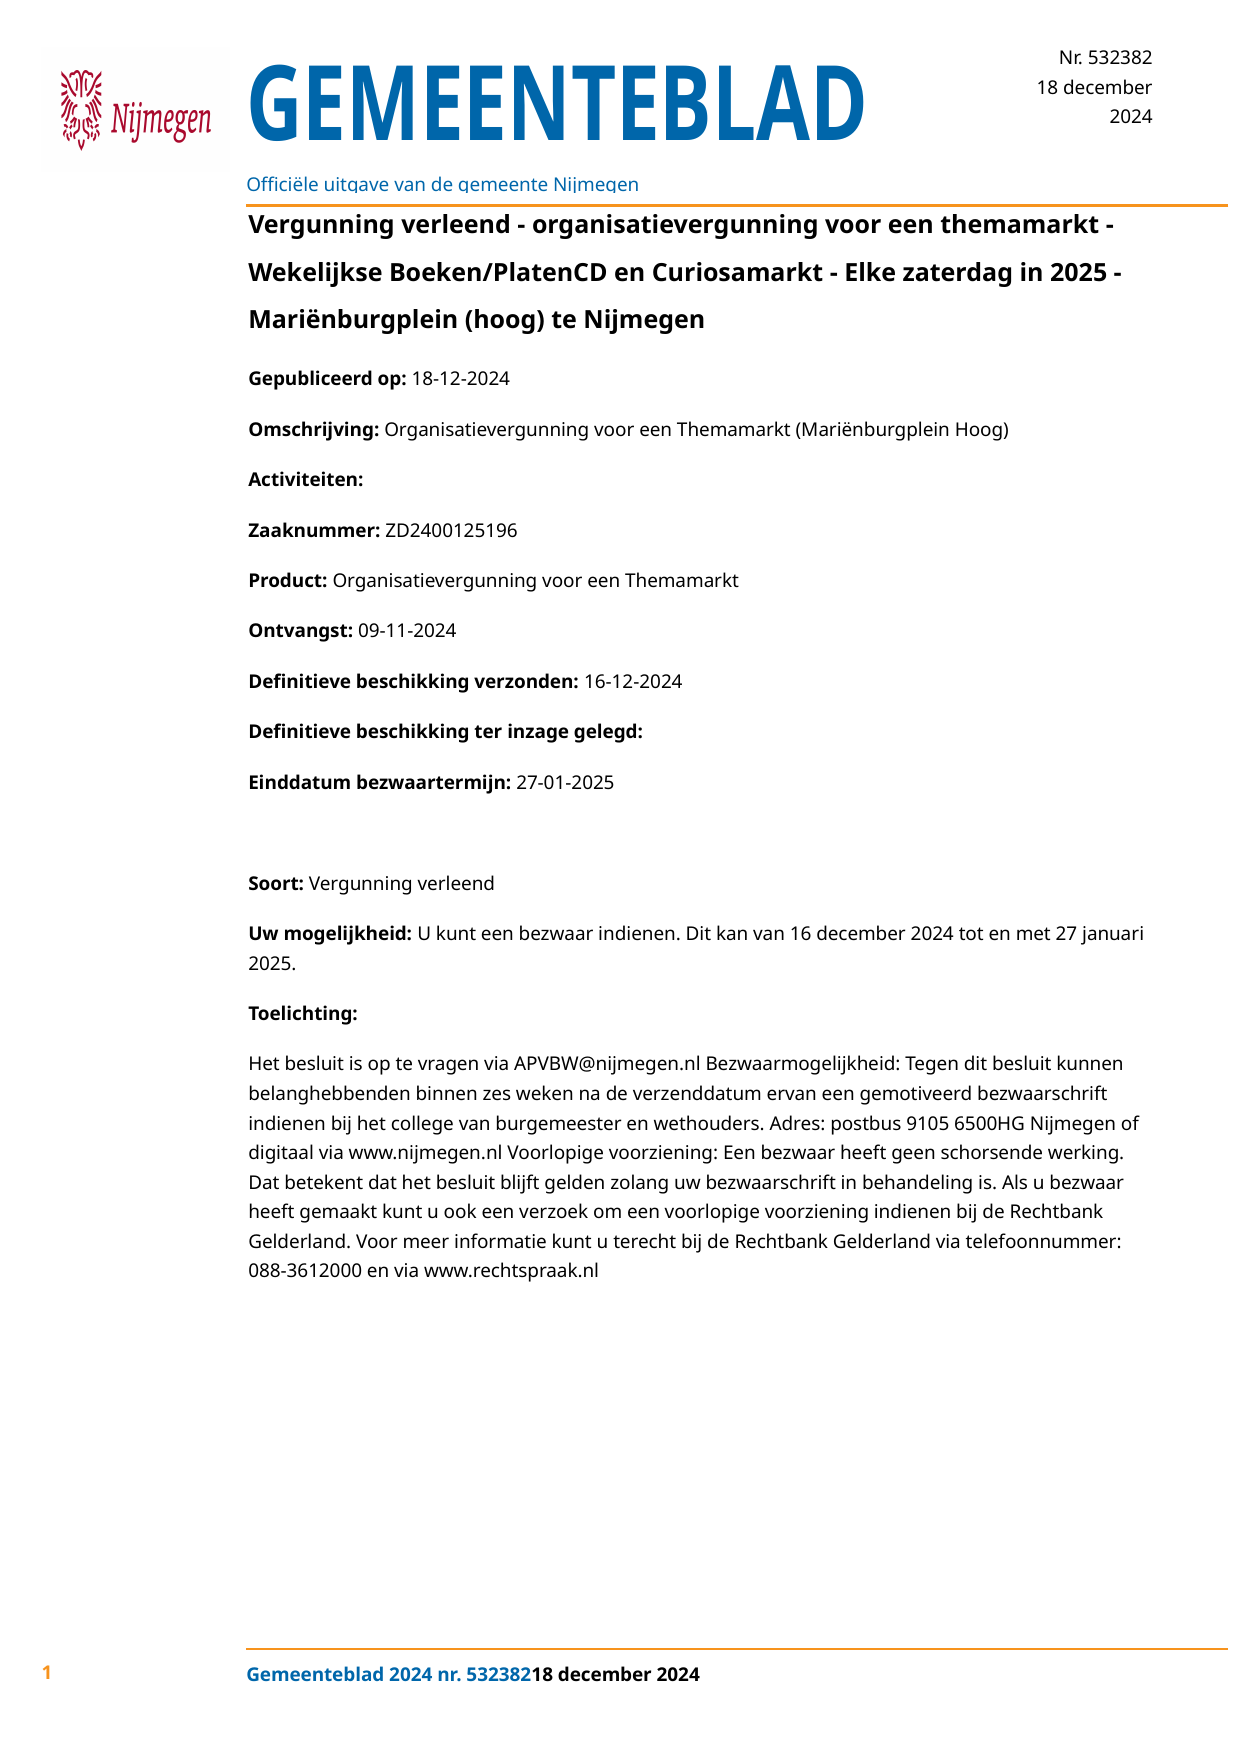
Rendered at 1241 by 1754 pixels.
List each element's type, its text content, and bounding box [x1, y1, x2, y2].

text Soort: Vergunning verleend [248, 870, 1152, 895]
text Toelichting: [248, 1000, 1152, 1026]
text Uw mogelijkheid: U kunt een bezwaar indienen. Dit kan van 16 december 2024 tot en met 27 januari 2025. [248, 920, 1152, 975]
text Definitieve beschikking ter inzage gelegd: [248, 718, 1152, 744]
text Ontvangst: 09-11-2024 [248, 618, 1152, 643]
text Vergunning verleend - organisatievergunning voor een themamarkt - Wekelijkse Boeken/PlatenCD en Curiosamarkt - Elke zaterdag in 2025 - Mariënburgplein (hoog) te Nijmegen [248, 207, 1152, 336]
text Activiteiten: [248, 466, 1152, 492]
text Het besluit is op te vragen via APVBW@nijmegen.nl Bezwaarmogelijkheid: Tegen dit besluit kunnen belanghebbenden binnen zes weken na de verzenddatum ervan een gemotiveerd bezwaarschrift indienen bij het college van burgemeester en wethouders. Adres: postbus 9105 6500HG Nijmegen of digitaal via www.nijmegen.nl Voorlopige voorziening: Een bezwaar heeft geen schorsende werking. Dat betekent dat het besluit blijft gelden zolang uw bezwaarschrift in behandeling is. Als u bezwaar heeft gemaakt kunt u ook een verzoek om een voorlopige voorziening indienen bij de Rechtbank Gelderland. Voor meer informatie kunt u terecht bij de Rechtbank Gelderland via telefoonnummer: 088-3612000 en via www.rechtspraak.nl [248, 1051, 1152, 1283]
text Product: Organisatievergunning voor een Themamarkt [248, 567, 1152, 593]
text Zaaknummer: ZD2400125196 [248, 517, 1152, 542]
text Einddatum bezwaartermijn: 27-01-2025 [248, 769, 1152, 794]
text Gepubliceerd op: 18-12-2024 [248, 366, 1152, 391]
picture [41, 47, 231, 172]
text Omschrijving: Organisatievergunning voor een Themamarkt (Mariënburgplein Hoog) [248, 416, 1152, 442]
text Definitieve beschikking verzonden: 16-12-2024 [248, 668, 1152, 694]
